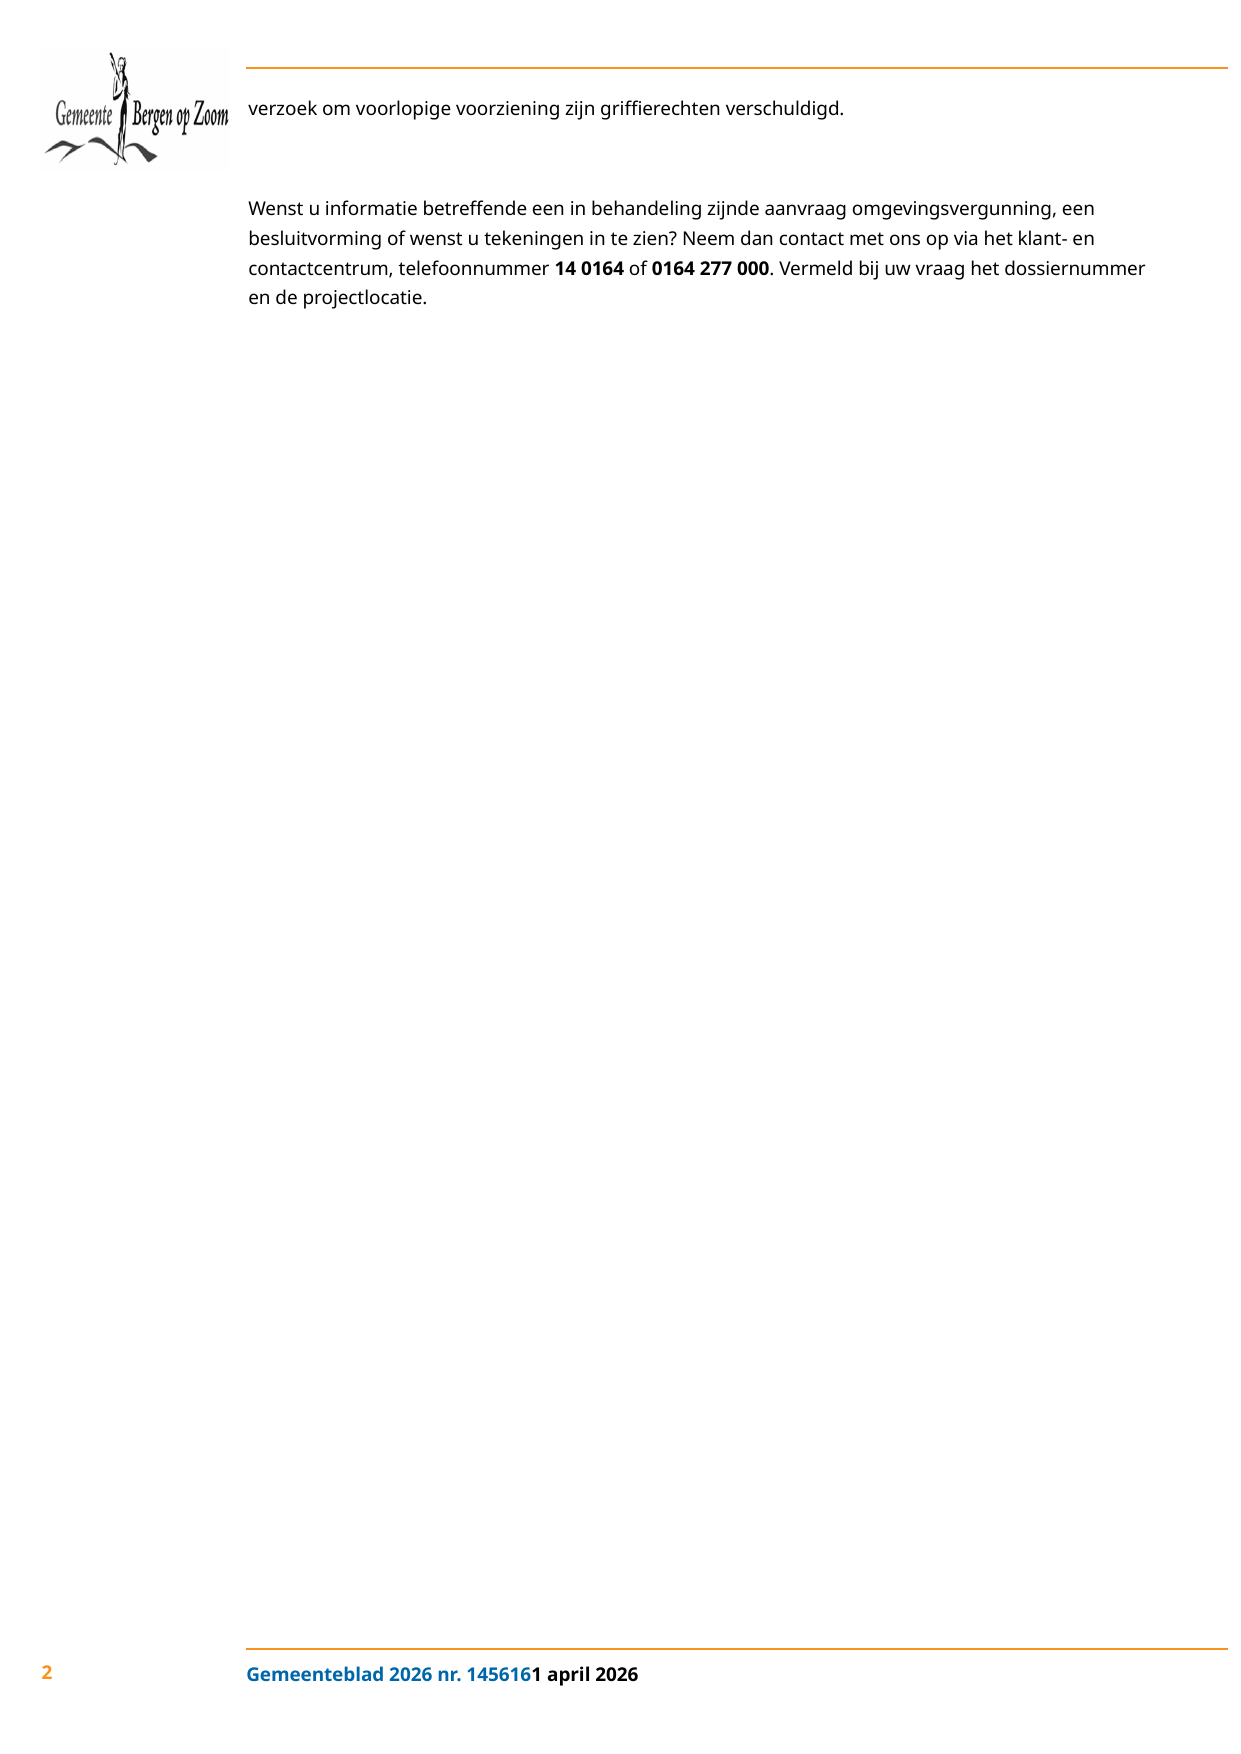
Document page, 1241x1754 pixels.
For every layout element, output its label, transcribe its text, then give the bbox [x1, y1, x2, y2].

text Wenst u informatie betreffende een in behandeling zijnde aanvraag omgevingsvergunning, een besluitvorming of wenst u tekeningen in te zien? Neem dan contact met ons op via het klant- en contactcentrum, telefoonnummer 14 0164 of 0164 277 000. Vermeld bij uw vraag het dossiernummer en de projectlocatie. [248, 196, 1152, 310]
picture [41, 47, 231, 172]
text verzoek om voorlopige voorziening zijn griffierechten verschuldigd. [248, 95, 1152, 121]
